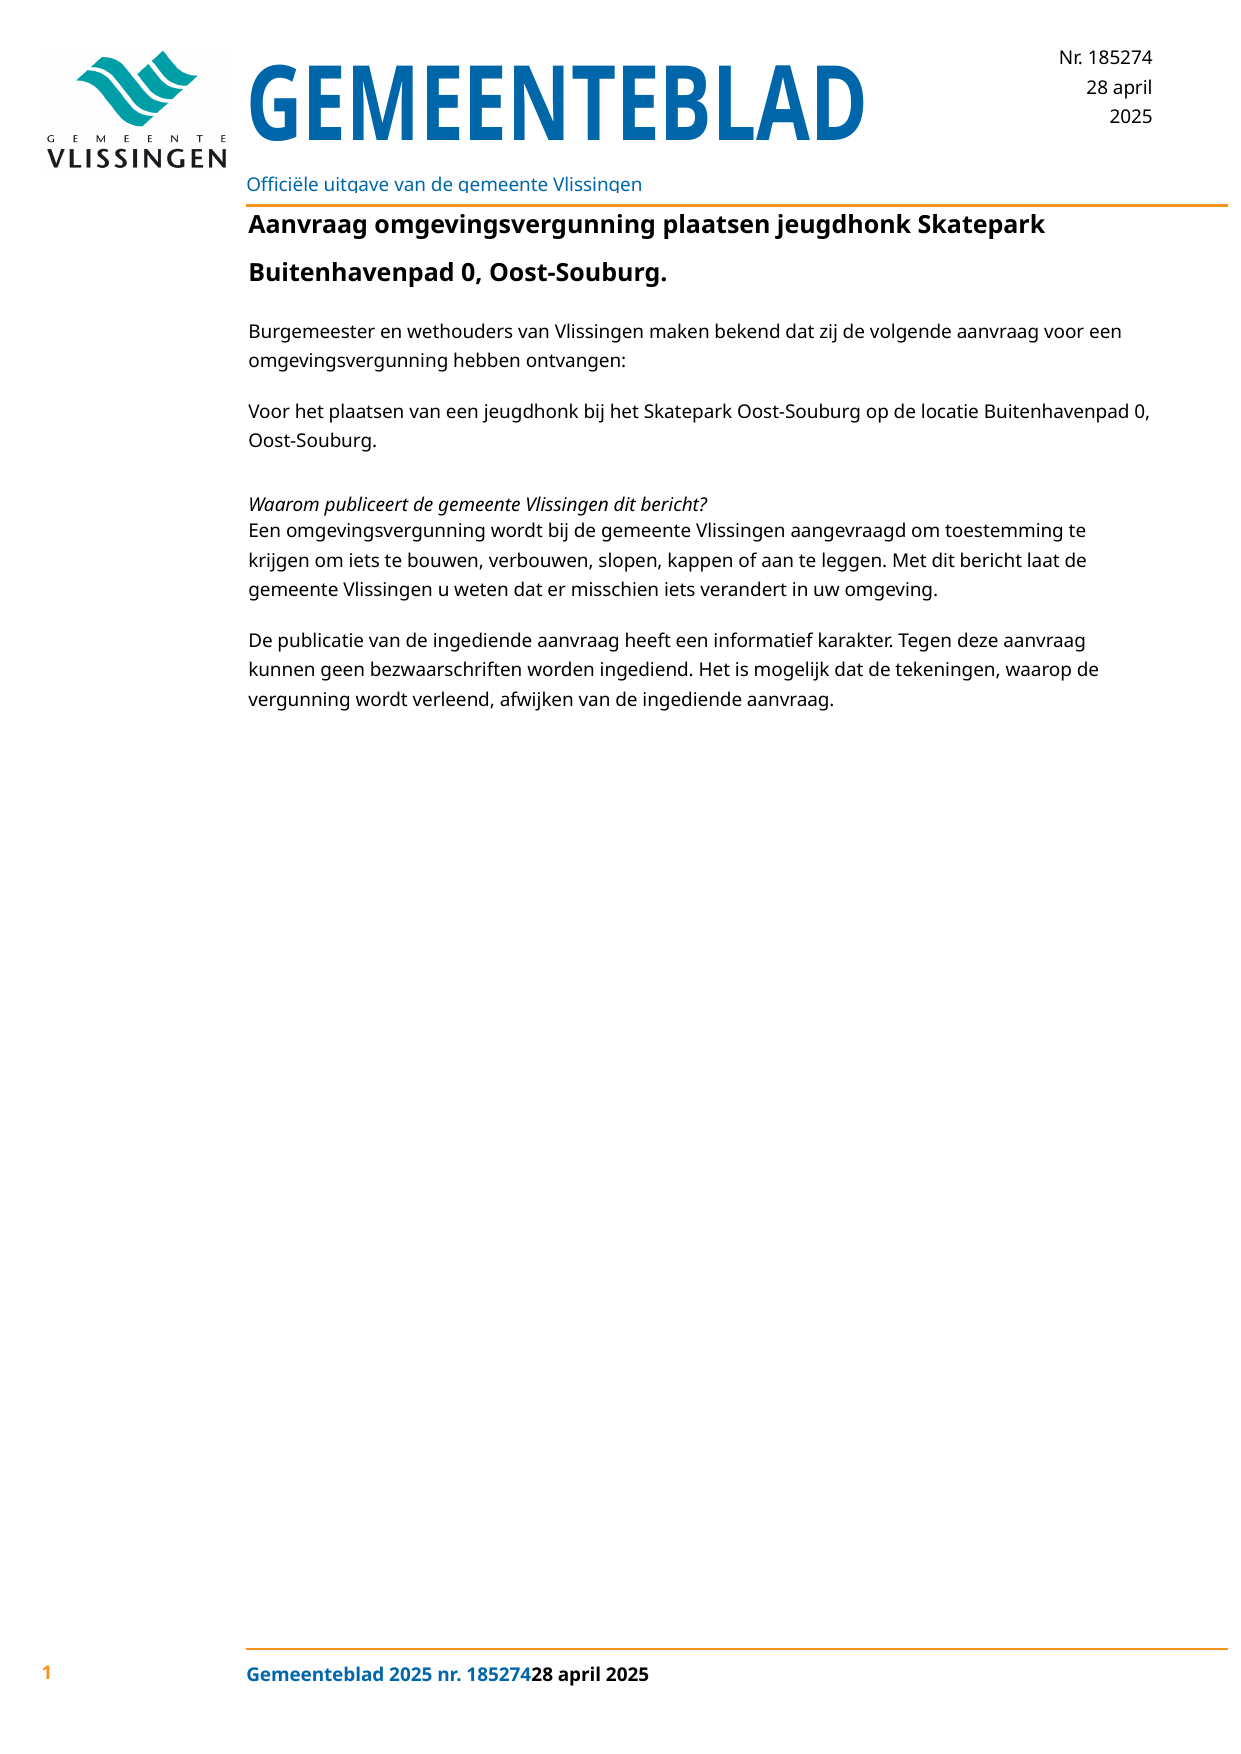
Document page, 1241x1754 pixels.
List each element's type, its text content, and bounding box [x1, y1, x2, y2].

text Een omgevingsvergunning wordt bij de gemeente Vlissingen aangevraagd om toestemming te krijgen om iets te bouwen, verbouwen, slopen, kappen of aan te leggen. Met dit bericht laat de gemeente Vlissingen u weten dat er misschien iets verandert in uw omgeving. [248, 517, 1152, 602]
text De publicatie van de ingediende aanvraag heeft een informatief karakter. Tegen deze aanvraag kunnen geen bezwaarschriften worden ingediend. Het is mogelijk dat de tekeningen, waarop de vergunning wordt verleend, afwijken van de ingediende aanvraag. [248, 627, 1152, 712]
text Aanvraag omgevingsvergunning plaatsen jeugdhonk Skatepark Buitenhavenpad 0, Oost-Souburg. [248, 207, 1152, 288]
text Waarom publiceert de gemeente Vlissingen dit bericht? [248, 491, 1152, 517]
text Voor het plaatsen van een jeugdhonk bij het Skatepark Oost-Souburg op de locatie Buitenhavenpad 0, Oost-Souburg. [248, 398, 1152, 453]
text Burgemeester en wethouders van Vlissingen maken bekend dat zij de volgende aanvraag voor een omgevingsvergunning hebben ontvangen: [248, 318, 1152, 373]
picture [41, 47, 231, 172]
